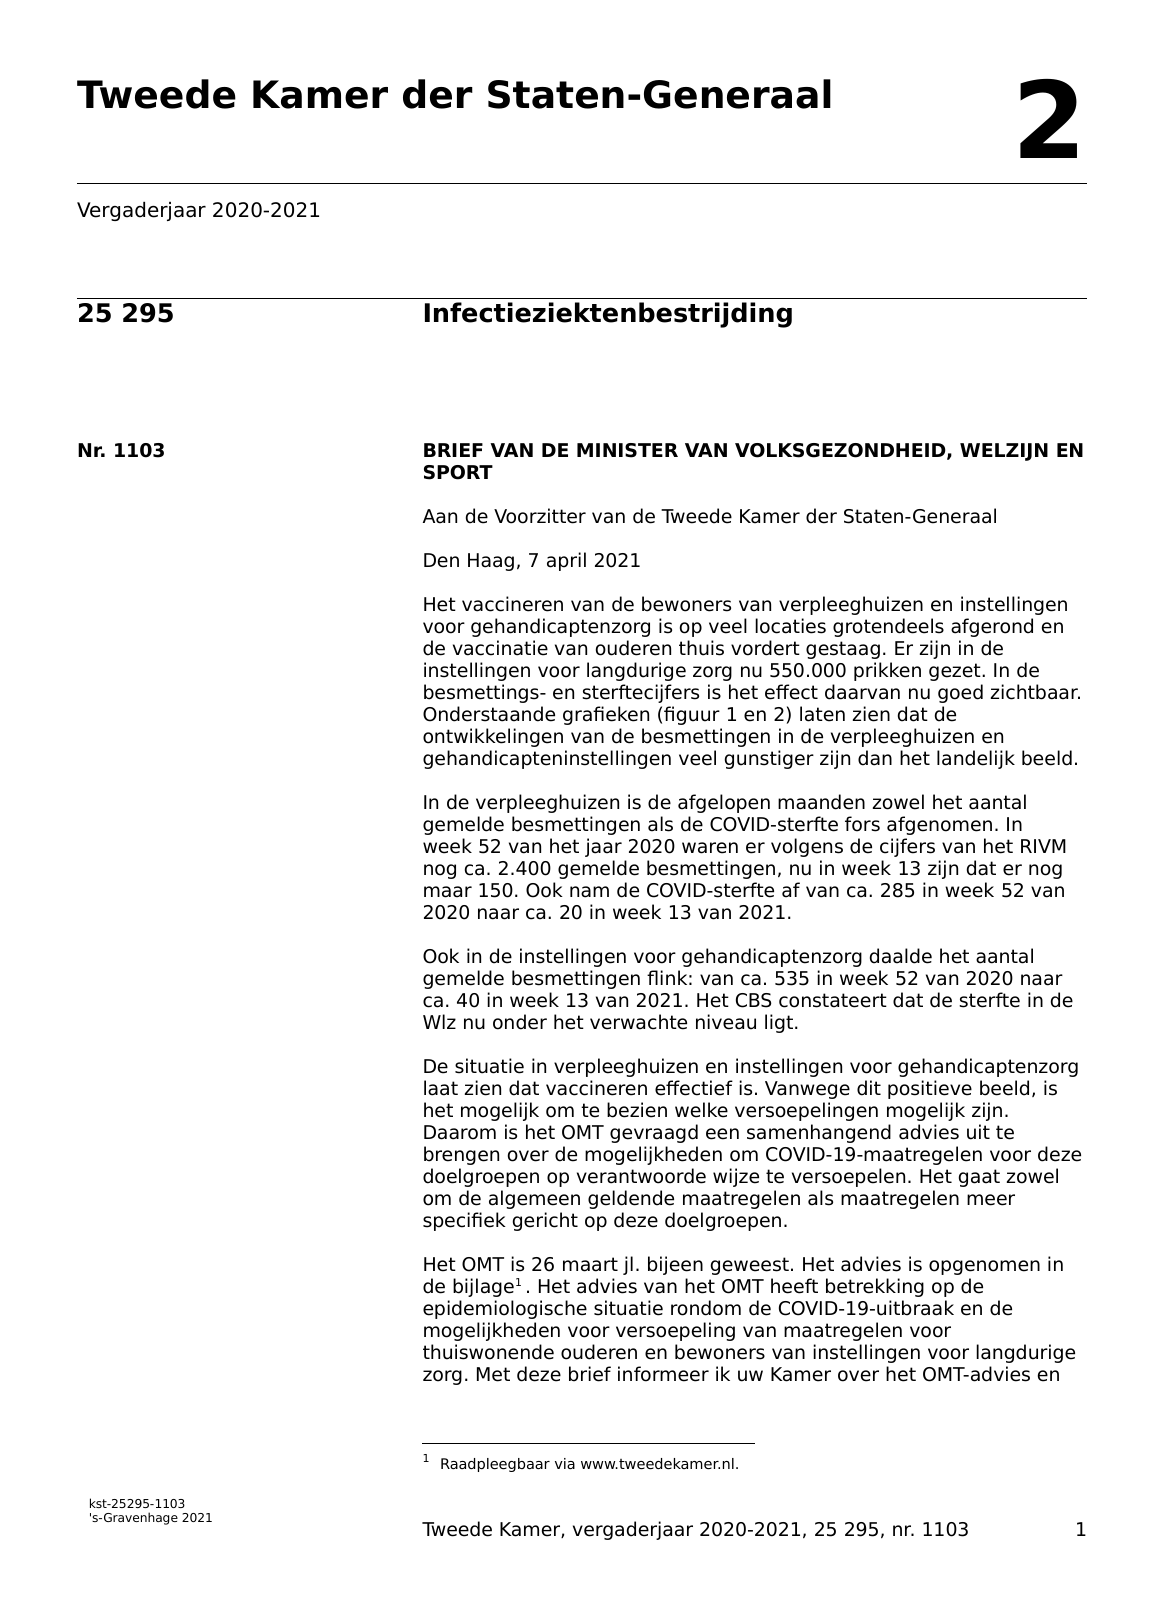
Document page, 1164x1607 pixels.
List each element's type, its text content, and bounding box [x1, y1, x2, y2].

text Aan de Voorzitter van de Tweede Kamer der Staten-Generaal [422, 506, 1087, 528]
table_cell Vergaderjaar 2020-2021 [77, 184, 1087, 298]
table_header Tweede Kamer der Staten-Generaal [77, 59, 886, 183]
table_header 2 [886, 59, 1087, 183]
subtitle Nr. 1103 BRIEF VAN DE MINISTER VAN VOLKSGEZONDHEID, WELZIJN EN SPORT [77, 440, 1087, 484]
subtitle 25 295 Infectieziektenbestrijding [77, 299, 1087, 329]
text Het OMT is 26 maart jl. bijeen geweest. Het advies is opgenomen in de bijlage. Het advies van het OMT heeft betrekking op de epidemiologische situatie rondom de COVID-19-uitbraak en de mogelijkheden voor versoepeling van maatregelen voor thuiswonende ouderen en bewoners van instellingen voor langdurige zorg. Met deze brief informeer ik uw Kamer over het OMT-advies en [422, 1254, 1087, 1386]
text Het vaccineren van de bewoners van verpleeghuizen en instellingen voor gehandicaptenzorg is op veel locaties grotendeels afgerond en de vaccinatie van ouderen thuis vordert gestaag. Er zijn in de instellingen voor langdurige zorg nu 550.000 prikken gezet. In de besmettings- en sterftecijfers is het effect daarvan nu goed zichtbaar. Onderstaande grafieken (figuur 1 en 2) laten zien dat de ontwikkelingen van de besmettingen in de verpleeghuizen en gehandicapteninstellingen veel gunstiger zijn dan het landelijk beeld. [422, 594, 1087, 770]
text Ook in de instellingen voor gehandicaptenzorg daalde het aantal gemelde besmettingen flink: van ca. 535 in week 52 van 2020 naar ca. 40 in week 13 van 2021. Het CBS constateert dat de sterfte in de Wlz nu onder het verwachte niveau ligt. [422, 946, 1087, 1034]
text kst-25295-1103 [88, 1497, 323, 1511]
text Den Haag, 7 april 2021 [422, 550, 1087, 572]
text Raadpleegbaar via www.tweedekamer.nl. [422, 1452, 1087, 1474]
text 's-Gravenhage 2021 [88, 1511, 323, 1525]
text In de verpleeghuizen is de afgelopen maanden zowel het aantal gemelde besmettingen als de COVID-sterfte fors afgenomen. In week 52 van het jaar 2020 waren er volgens de cijfers van het RIVM nog ca. 2.400 gemelde besmettingen, nu in week 13 zijn dat er nog maar 150. Ook nam de COVID-sterfte af van ca. 285 in week 52 van 2020 naar ca. 20 in week 13 van 2021. [422, 792, 1087, 924]
text De situatie in verpleeghuizen en instellingen voor gehandicaptenzorg laat zien dat vaccineren effectief is. Vanwege dit positieve beeld, is het mogelijk om te bezien welke versoepelingen mogelijk zijn. Daarom is het OMT gevraagd een samenhangend advies uit te brengen over de mogelijkheden om COVID-19-maatregelen voor deze doelgroepen op verantwoorde wijze te versoepelen. Het gaat zowel om de algemeen geldende maatregelen als maatregelen meer specifiek gericht op deze doelgroepen. [422, 1056, 1087, 1232]
